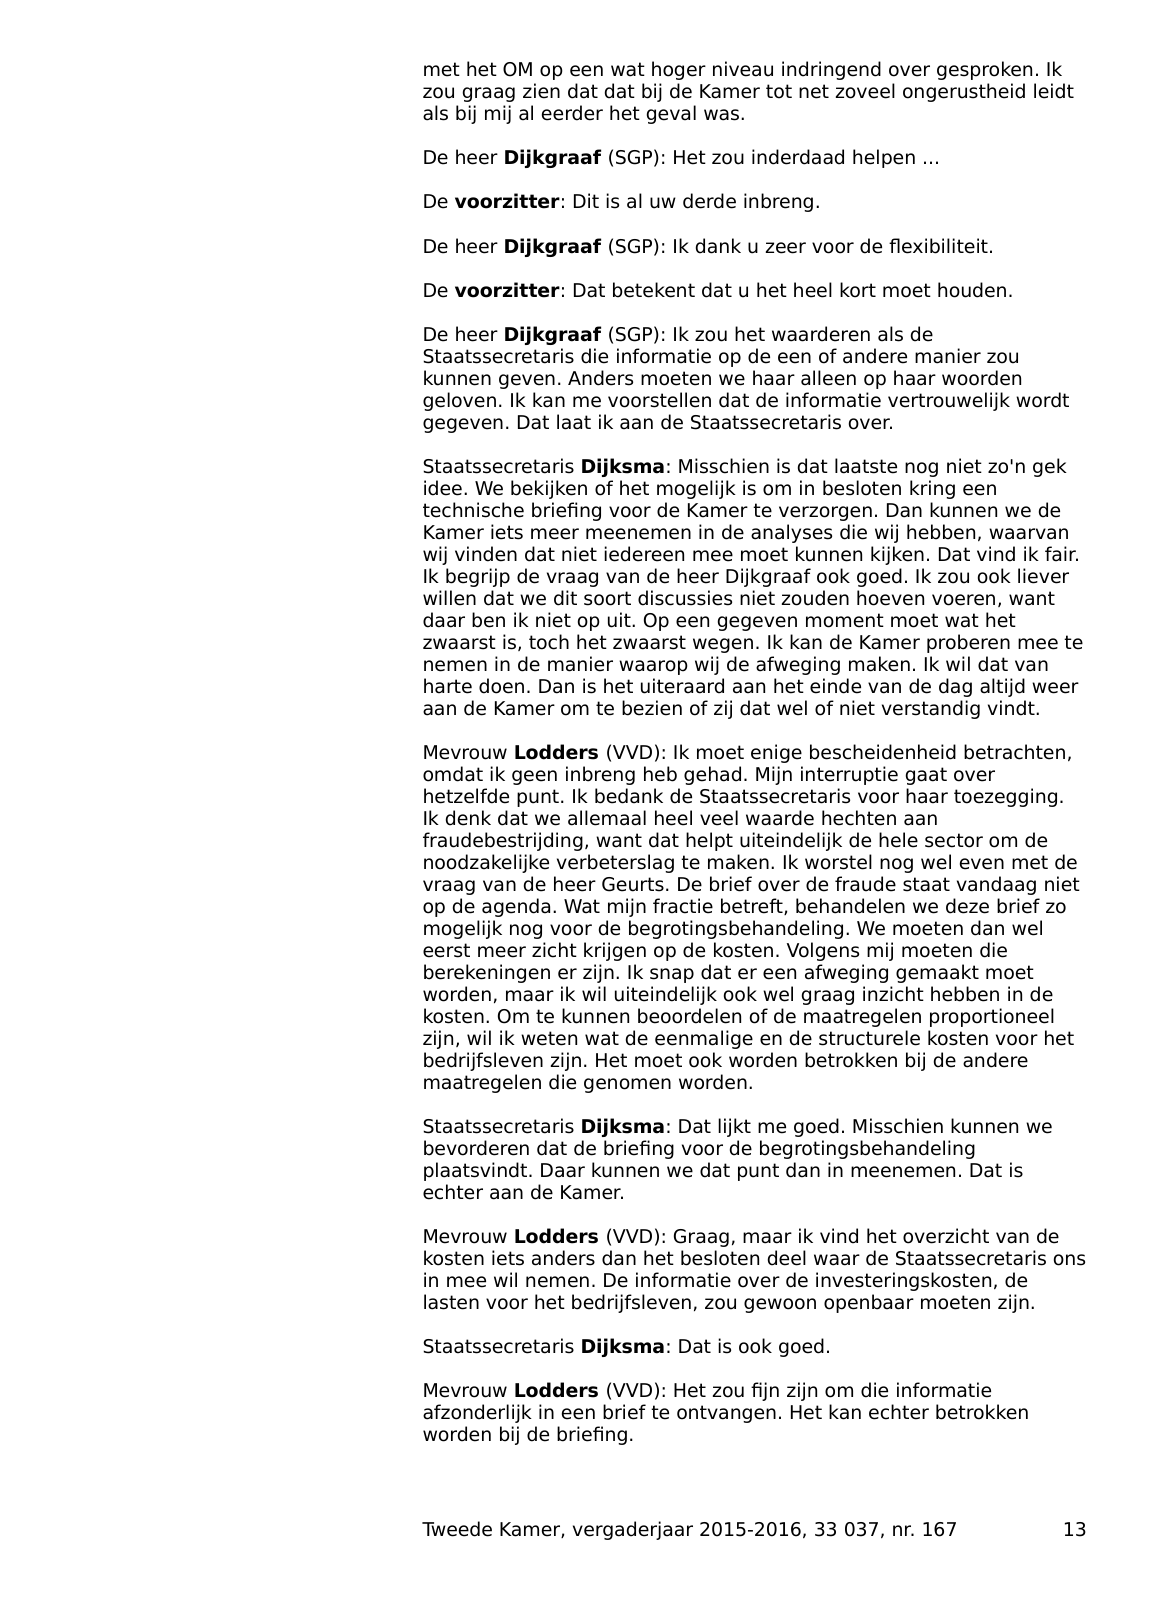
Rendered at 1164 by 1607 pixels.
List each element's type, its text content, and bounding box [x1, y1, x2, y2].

text De voorzitter: Dit is al uw derde inbreng. [422, 191, 1087, 213]
text Mevrouw Lodders (VVD): Ik moet enige bescheidenheid betrachten, omdat ik geen inbreng heb gehad. Mijn interruptie gaat over hetzelfde punt. Ik bedank de Staatssecretaris voor haar toezegging. Ik denk dat we allemaal heel veel waarde hechten aan fraudebestrijding, want dat helpt uiteindelijk de hele sector om de noodzakelijke verbeterslag te maken. Ik worstel nog wel even met de vraag van de heer Geurts. De brief over de fraude staat vandaag niet op de agenda. Wat mijn fractie betreft, behandelen we deze brief zo mogelijk nog voor de begrotingsbehandeling. We moeten dan wel eerst meer zicht krijgen op de kosten. Volgens mij moeten die berekeningen er zijn. Ik snap dat er een afweging gemaakt moet worden, maar ik wil uiteindelijk ook wel graag inzicht hebben in de kosten. Om te kunnen beoordelen of de maatregelen proportioneel zijn, wil ik weten wat de eenmalige en de structurele kosten voor het bedrijfsleven zijn. Het moet ook worden betrokken bij de andere maatregelen die genomen worden. [422, 742, 1087, 1093]
text Mevrouw Lodders (VVD): Graag, maar ik vind het overzicht van de kosten iets anders dan het besloten deel waar de Staatssecretaris ons in mee wil nemen. De informatie over de investeringskosten, de lasten voor het bedrijfsleven, zou gewoon openbaar moeten zijn. [422, 1226, 1087, 1314]
text Staatssecretaris Dijksma: Dat is ook goed. [422, 1336, 1087, 1358]
text De voorzitter: Dat betekent dat u het heel kort moet houden. [422, 280, 1087, 302]
text De heer Dijkgraaf (SGP): Het zou inderdaad helpen ... [422, 147, 1087, 169]
text Staatssecretaris Dijksma: Misschien is dat laatste nog niet zo'n gek idee. We bekijken of het mogelijk is om in besloten kring een technische briefing voor de Kamer te verzorgen. Dan kunnen we de Kamer iets meer meenemen in de analyses die wij hebben, waarvan wij vinden dat niet iedereen mee moet kunnen kijken. Dat vind ik fair. Ik begrijp de vraag van de heer Dijkgraaf ook goed. Ik zou ook liever willen dat we dit soort discussies niet zouden hoeven voeren, want daar ben ik niet op uit. Op een gegeven moment moet wat het zwaarst is, toch het zwaarst wegen. Ik kan de Kamer proberen mee te nemen in de manier waarop wij de afweging maken. Ik wil dat van harte doen. Dan is het uiteraard aan het einde van de dag altijd weer aan de Kamer om te bezien of zij dat wel of niet verstandig vindt. [422, 456, 1087, 720]
text Staatssecretaris Dijksma: Dat lijkt me goed. Misschien kunnen we bevorderen dat de briefing voor de begrotingsbehandeling plaatsvindt. Daar kunnen we dat punt dan in meenemen. Dat is echter aan de Kamer. [422, 1116, 1087, 1204]
text De heer Dijkgraaf (SGP): Ik zou het waarderen als de Staatssecretaris die informatie op de een of andere manier zou kunnen geven. Anders moeten we haar alleen op haar woorden geloven. Ik kan me voorstellen dat de informatie vertrouwelijk wordt gegeven. Dat laat ik aan de Staatssecretaris over. [422, 324, 1087, 434]
text met het OM op een wat hoger niveau indringend over gesproken. Ik zou graag zien dat dat bij de Kamer tot net zoveel ongerustheid leidt als bij mij al eerder het geval was. [422, 59, 1087, 125]
text De heer Dijkgraaf (SGP): Ik dank u zeer voor de flexibiliteit. [422, 236, 1087, 257]
text Mevrouw Lodders (VVD): Het zou fijn zijn om die informatie afzonderlijk in een brief te ontvangen. Het kan echter betrokken worden bij de briefing. [422, 1380, 1087, 1446]
